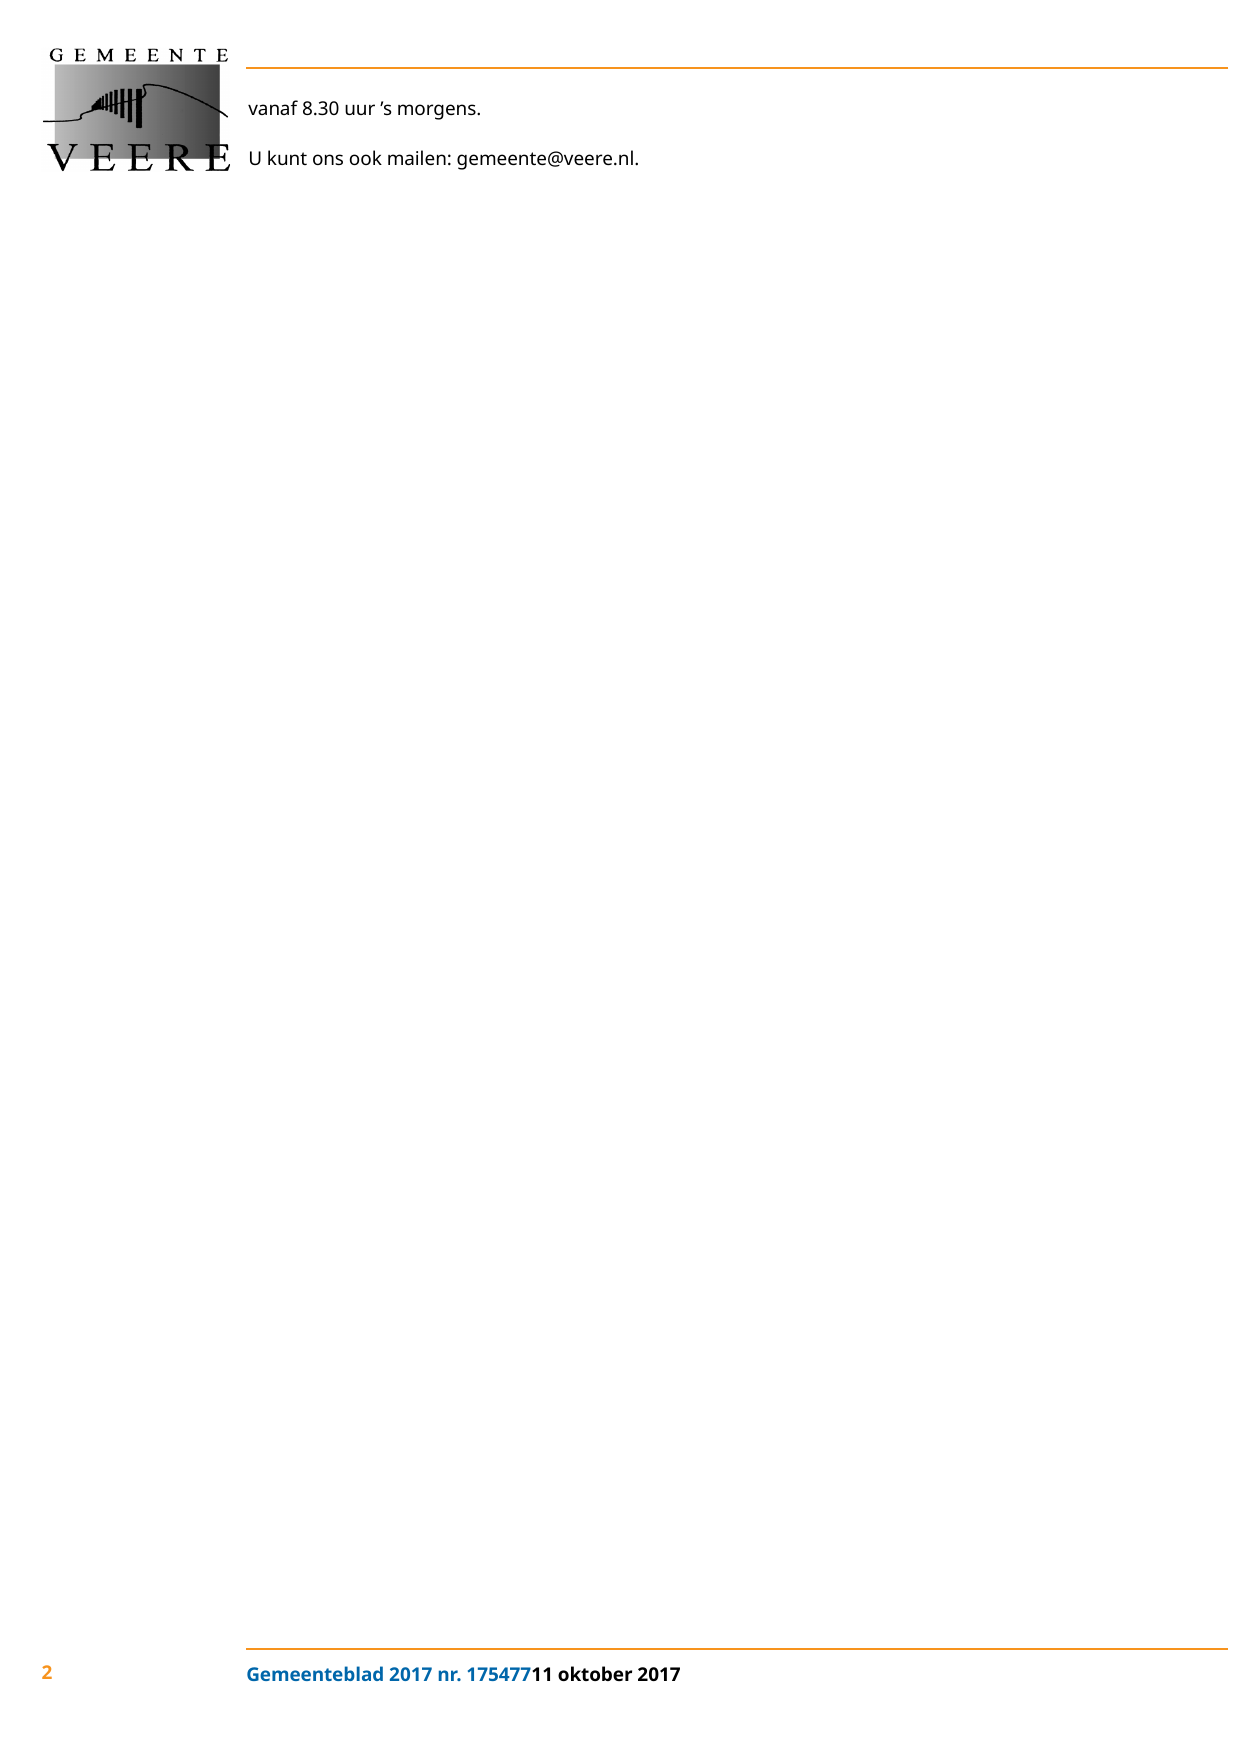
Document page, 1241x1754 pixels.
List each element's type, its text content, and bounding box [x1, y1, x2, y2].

text U kunt ons ook mailen: gemeente@veere.nl. [248, 145, 1152, 171]
picture [41, 47, 231, 172]
text vanaf 8.30 uur ’s morgens. [248, 95, 1152, 121]
